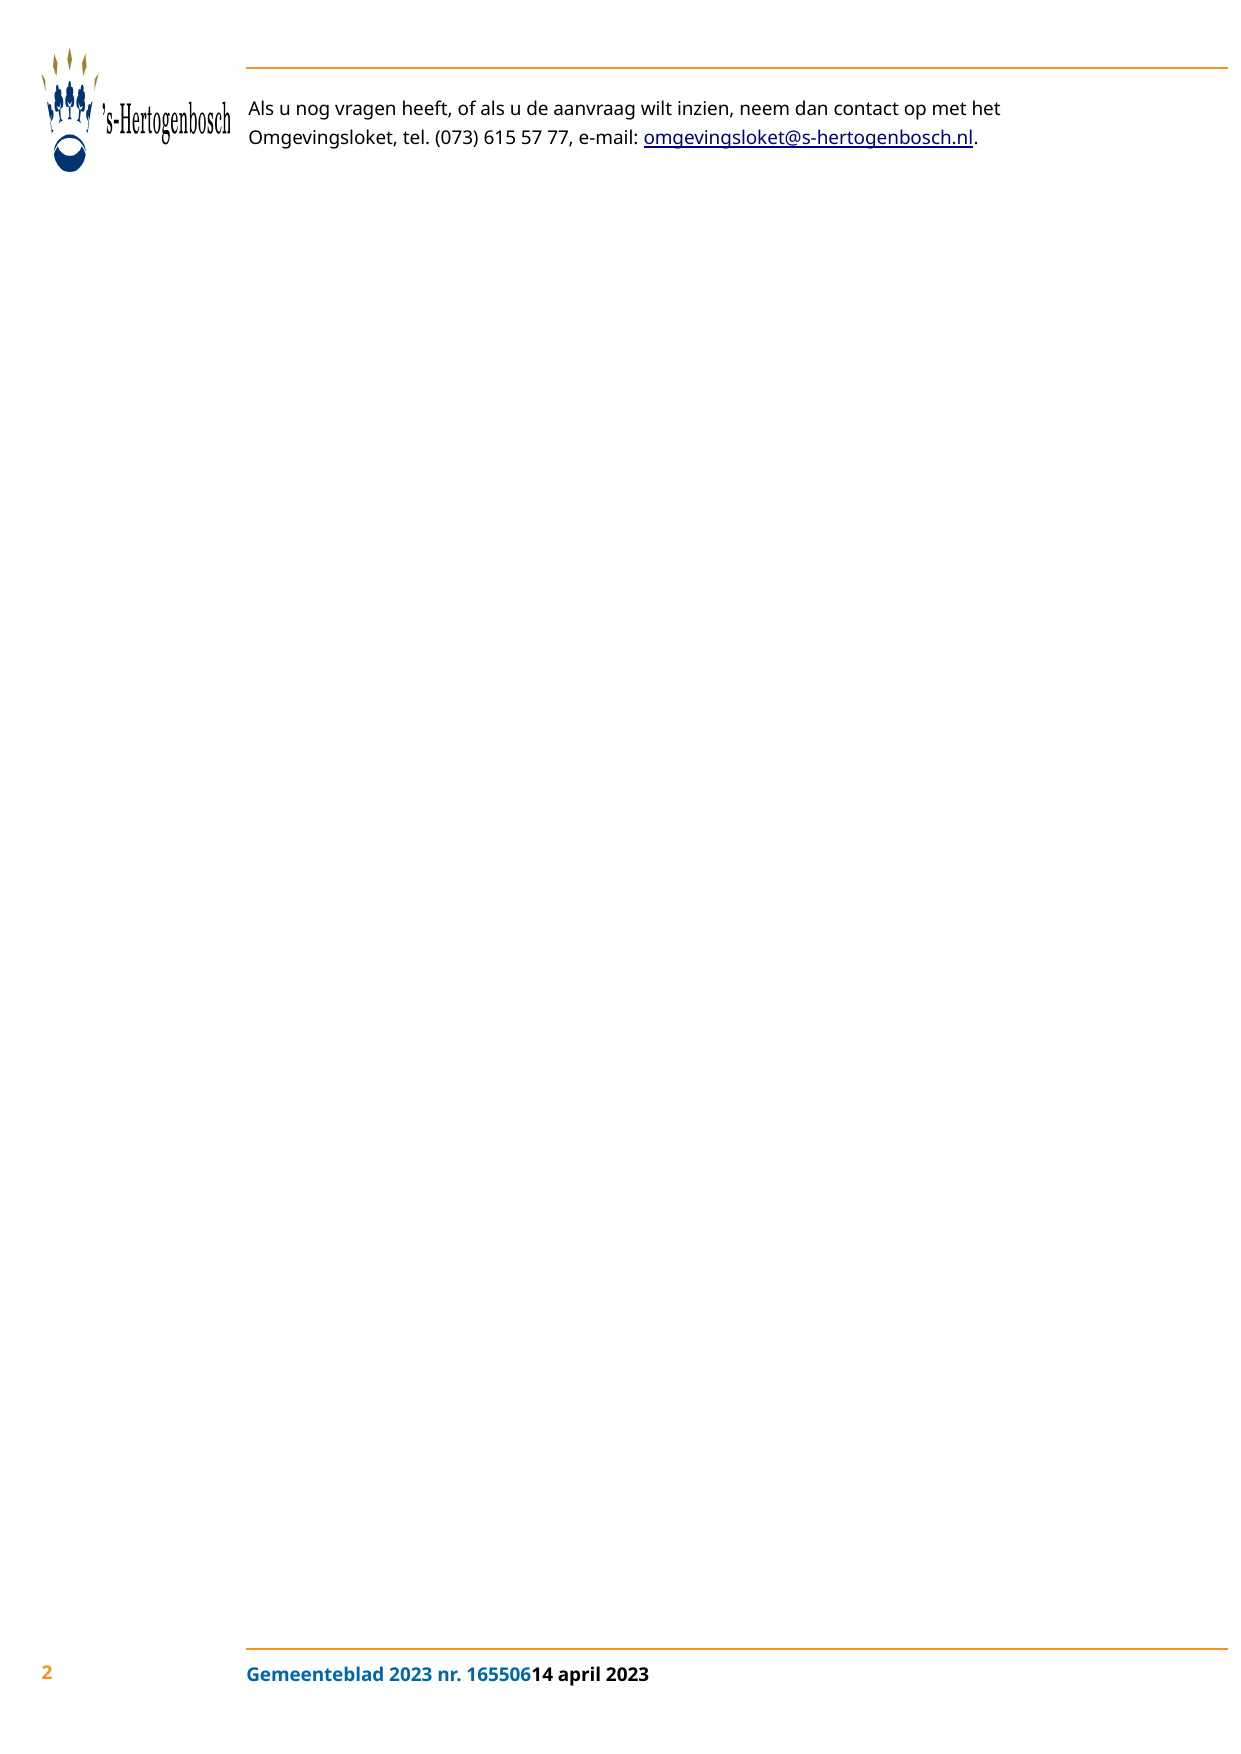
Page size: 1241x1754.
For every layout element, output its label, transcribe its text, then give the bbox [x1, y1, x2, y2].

picture [41, 47, 231, 172]
text Als u nog vragen heeft, of als u de aanvraag wilt inzien, neem dan contact op met het Omgevingsloket, tel. (073) 615 57 77, e-mail: omgevingsloket@s-hertogenbosch.nl. [248, 95, 1152, 150]
